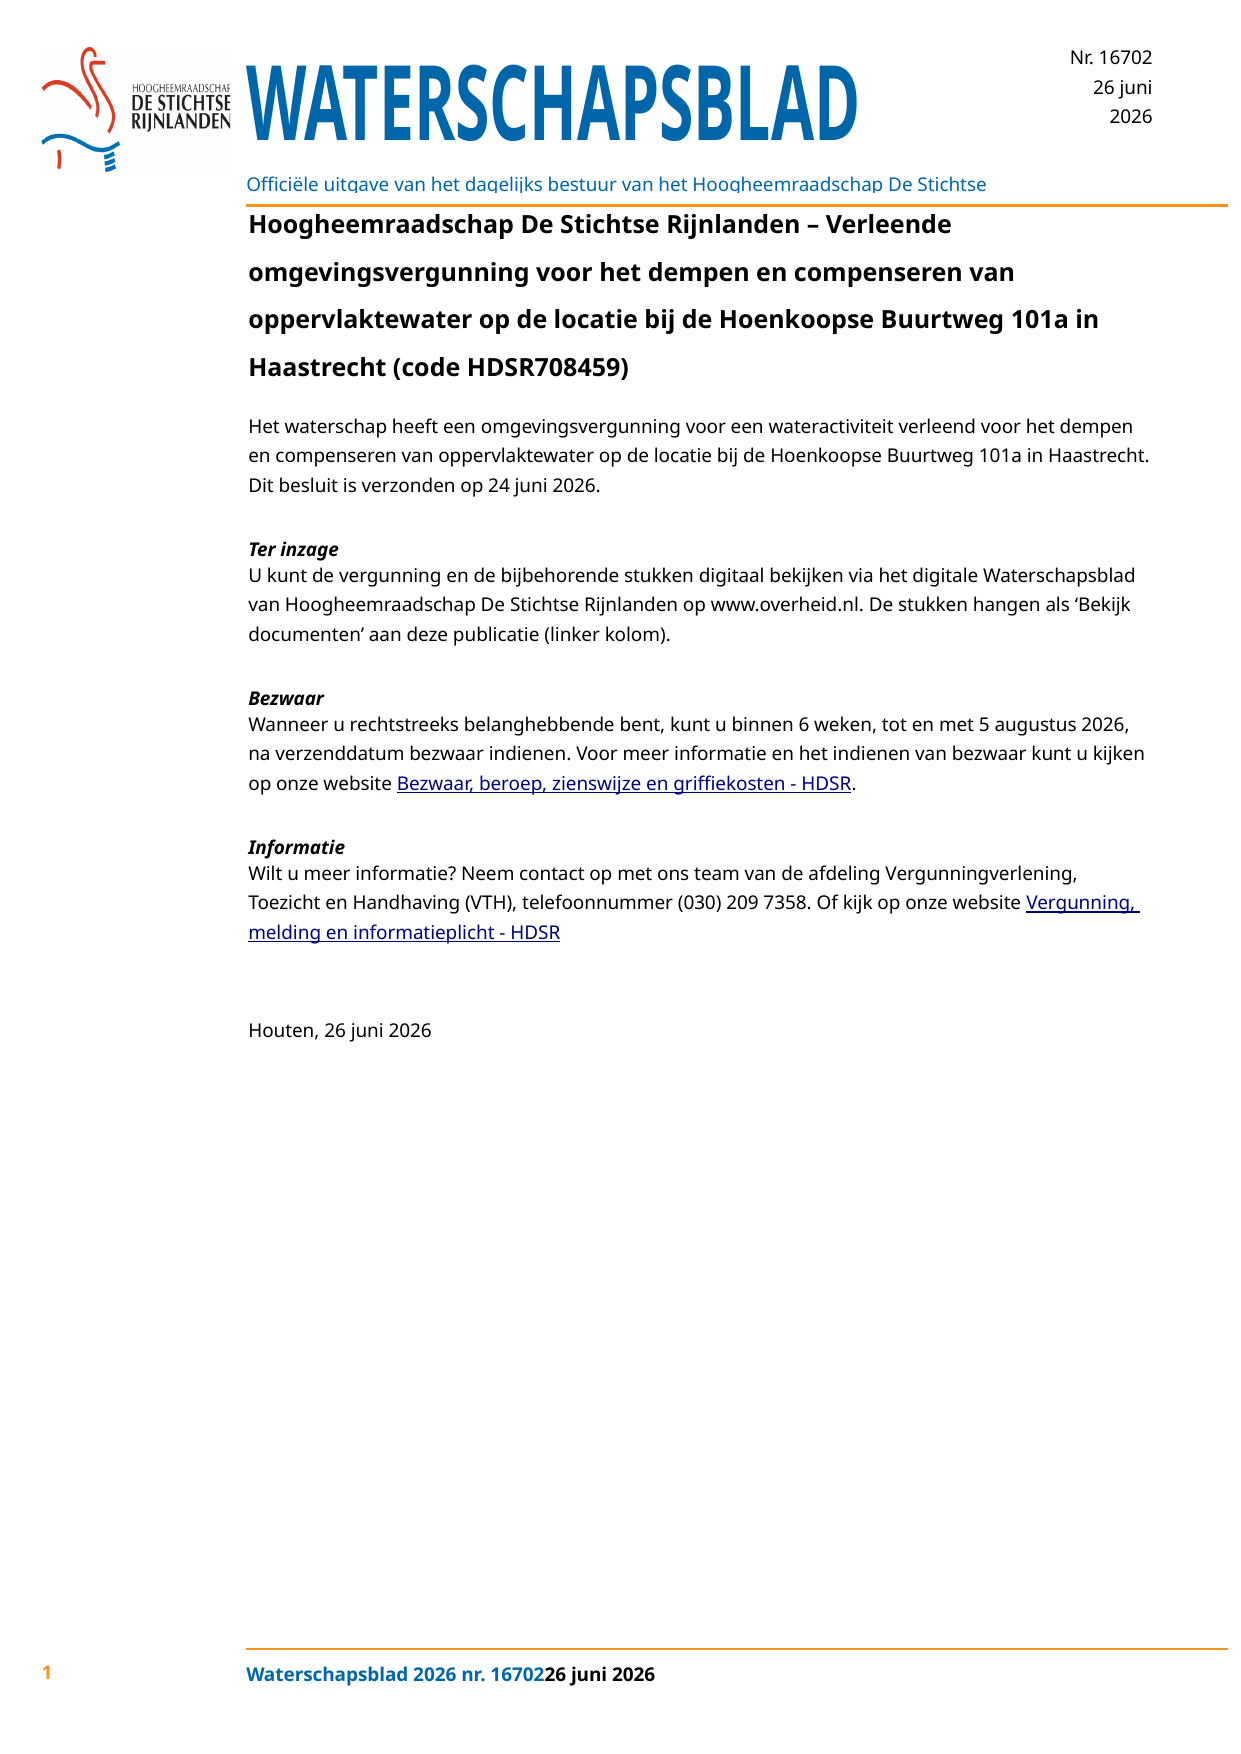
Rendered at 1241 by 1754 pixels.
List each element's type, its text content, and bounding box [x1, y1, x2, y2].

text Hoogheemraadschap De Stichtse Rijnlanden – Verleende omgevingsvergunning voor het dempen en compenseren van oppervlaktewater op de locatie bij de Hoenkoopse Buurtweg 101a in Haastrecht (code HDSR708459) [248, 207, 1152, 384]
text Het waterschap heeft een omgevingsvergunning voor een wateractiviteit verleend voor het dempen en compenseren van oppervlaktewater op de locatie bij de Hoenkoopse Buurtweg 101a in Haastrecht. Dit besluit is verzonden op 24 juni 2026. [248, 413, 1152, 498]
text Wilt u meer informatie? Neem contact op met ons team van de afdeling Vergunningverlening, Toezicht en Handhaving (VTH), telefoonnummer (030) 209 7358. Of kijk op onze website Vergunning, melding en informatieplicht - HDSR [248, 860, 1152, 944]
text U kunt de vergunning en de bijbehorende stukken digitaal bekijken via het digitale Waterschapsblad van Hoogheemraadschap De Stichtse Rijnlanden op www.overheid.nl. De stukken hangen als ‘Bekijk documenten’ aan deze publicatie (linker kolom). [248, 562, 1152, 647]
text Wanneer u rechtstreeks belanghebbende bent, kunt u binnen 6 weken, tot en met 5 augustus 2026, na verzenddatum bezwaar indienen. Voor meer informatie en het indienen van bezwaar kunt u kijken op onze website Bezwaar, beroep, zienswijze en griffiekosten - HDSR. [248, 711, 1152, 796]
text Houten, 26 juni 2026 [248, 1017, 1152, 1043]
text Informatie [248, 834, 1152, 860]
text Ter inzage [248, 536, 1152, 562]
picture [41, 47, 231, 172]
text Bezwaar [248, 685, 1152, 711]
